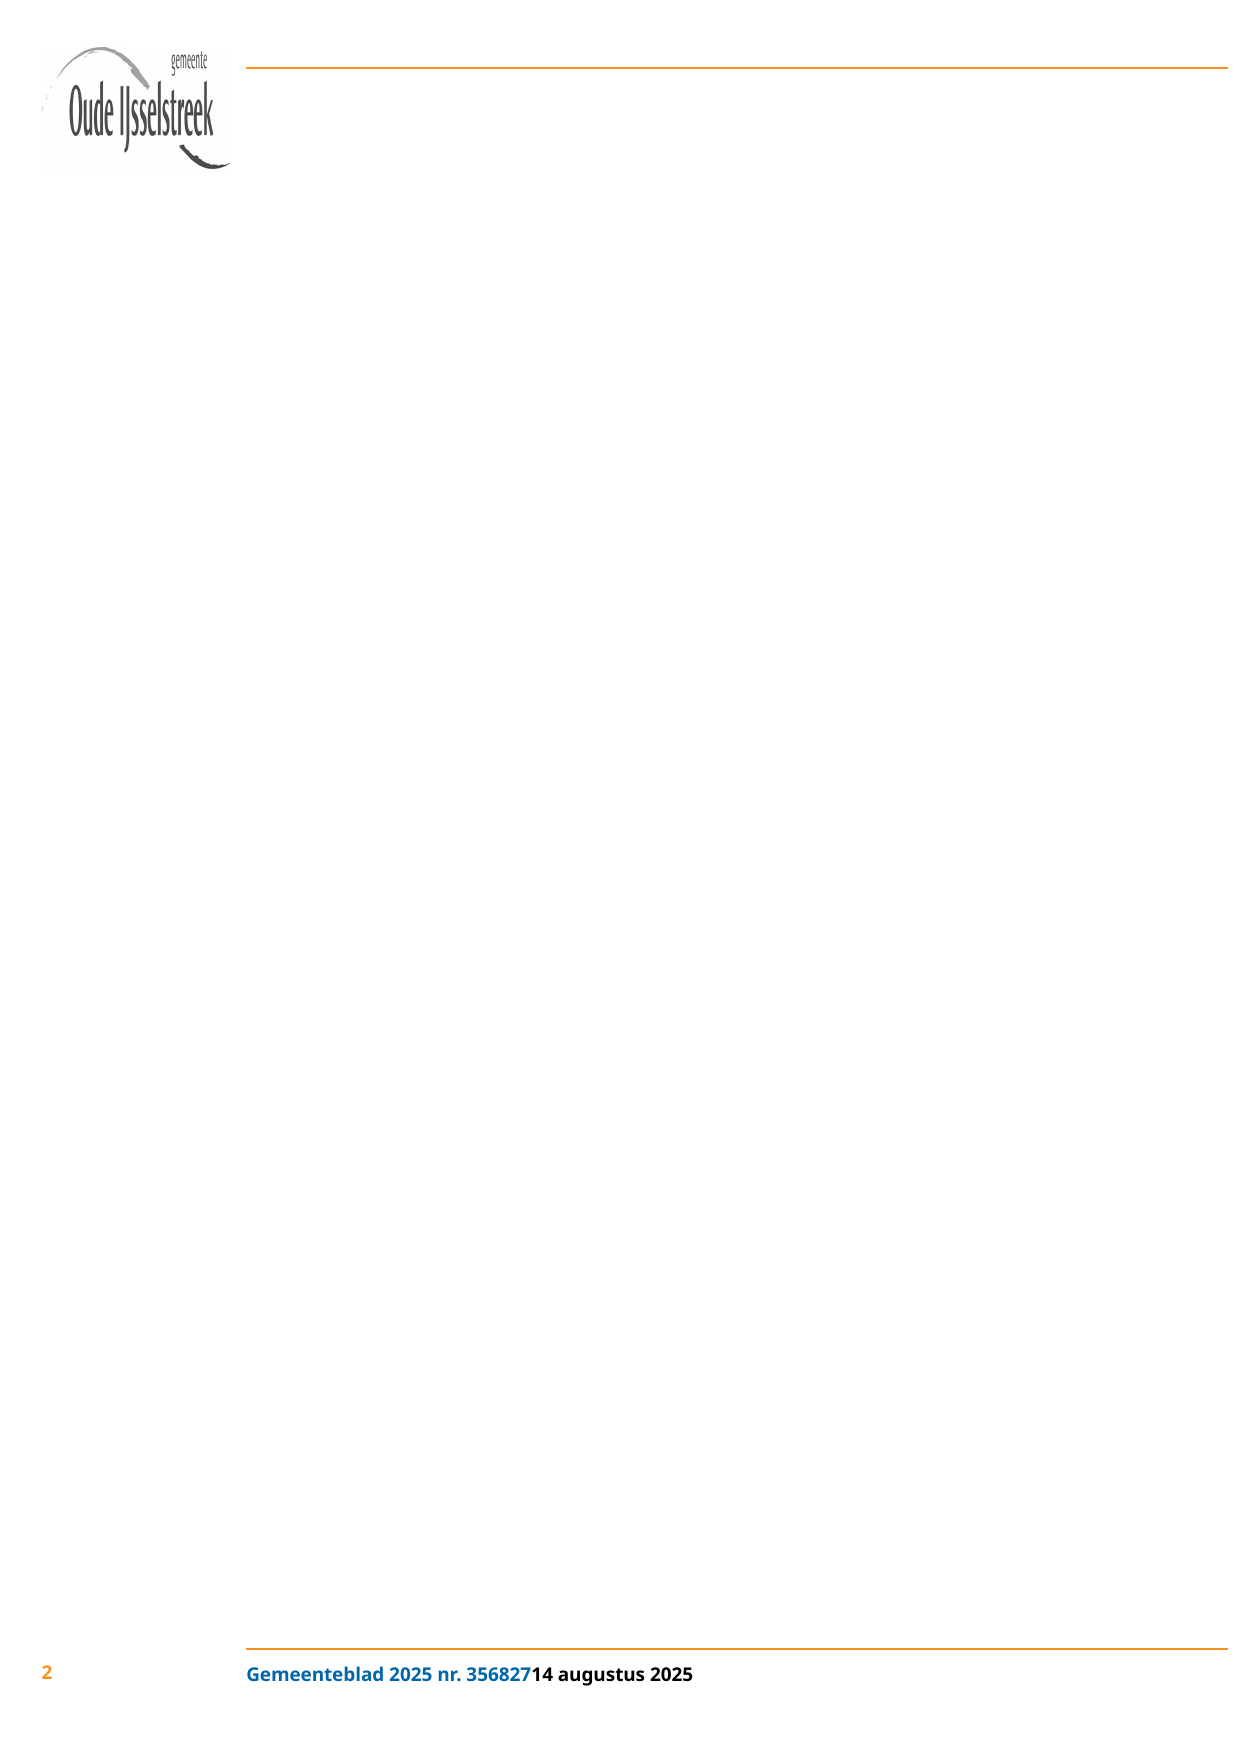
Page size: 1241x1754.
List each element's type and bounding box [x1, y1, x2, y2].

picture [41, 47, 231, 172]
